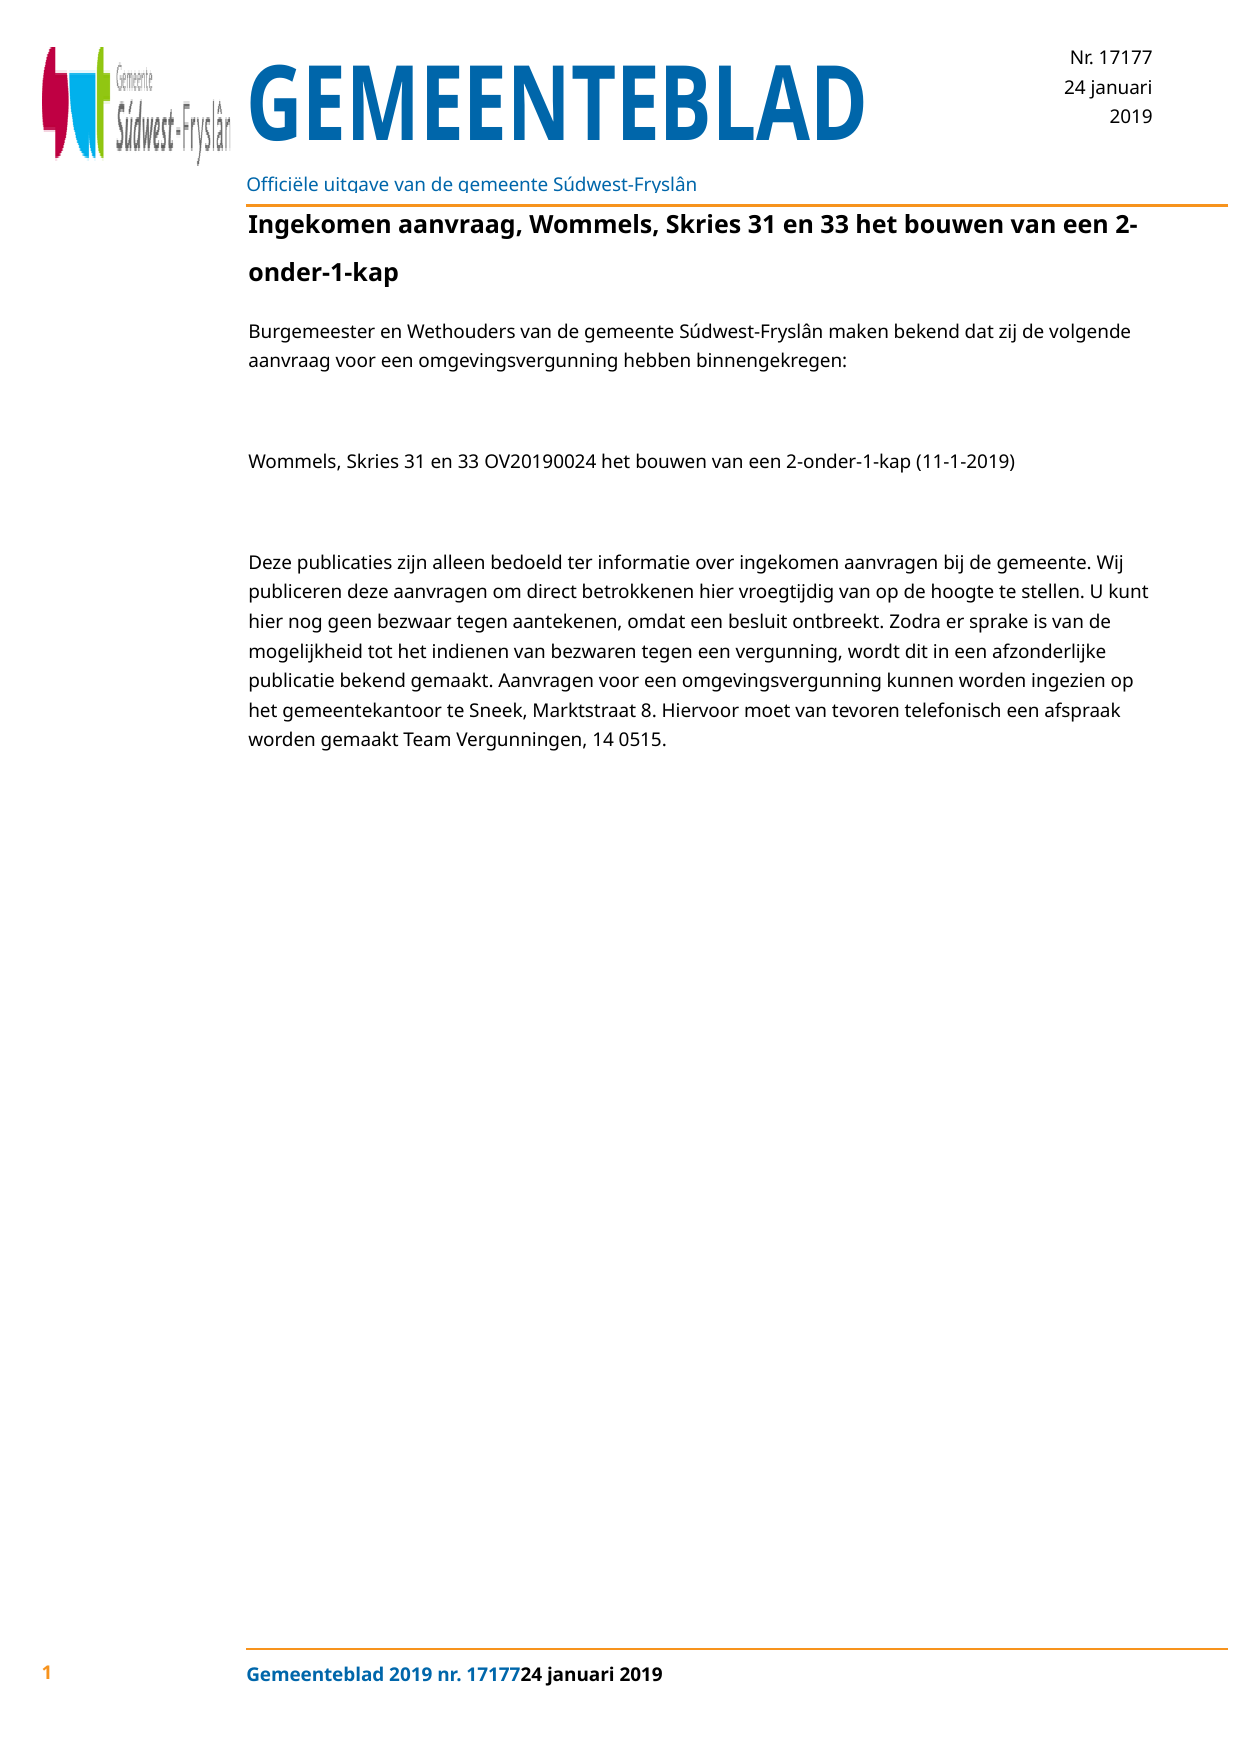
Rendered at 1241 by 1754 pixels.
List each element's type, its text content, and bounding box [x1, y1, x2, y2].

text Wommels, Skries 31 en 33 OV20190024 het bouwen van een 2-onder-1-kap (11-1-2019) [248, 448, 1152, 474]
text Deze publicaties zijn alleen bedoeld ter informatie over ingekomen aanvragen bij de gemeente. Wij publiceren deze aanvragen om direct betrokkenen hier vroegtijdig van op de hoogte te stellen. U kunt hier nog geen bezwaar tegen aantekenen, omdat een besluit ontbreekt. Zodra er sprake is van de mogelijkheid tot het indienen van bezwaren tegen een vergunning, wordt dit in een afzonderlijke publicatie bekend gemaakt. Aanvragen voor een omgevingsvergunning kunnen worden ingezien op het gemeentekantoor te Sneek, Marktstraat 8. Hiervoor moet van tevoren telefonisch een afspraak worden gemaakt Team Vergunningen, 14 0515. [248, 549, 1152, 752]
picture [41, 47, 231, 172]
text Burgemeester en Wethouders van de gemeente Súdwest-Fryslân maken bekend dat zij de volgende aanvraag voor een omgevingsvergunning hebben binnengekregen: [248, 318, 1152, 373]
text Ingekomen aanvraag, Wommels, Skries 31 en 33 het bouwen van een 2-onder-1-kap [248, 207, 1152, 288]
